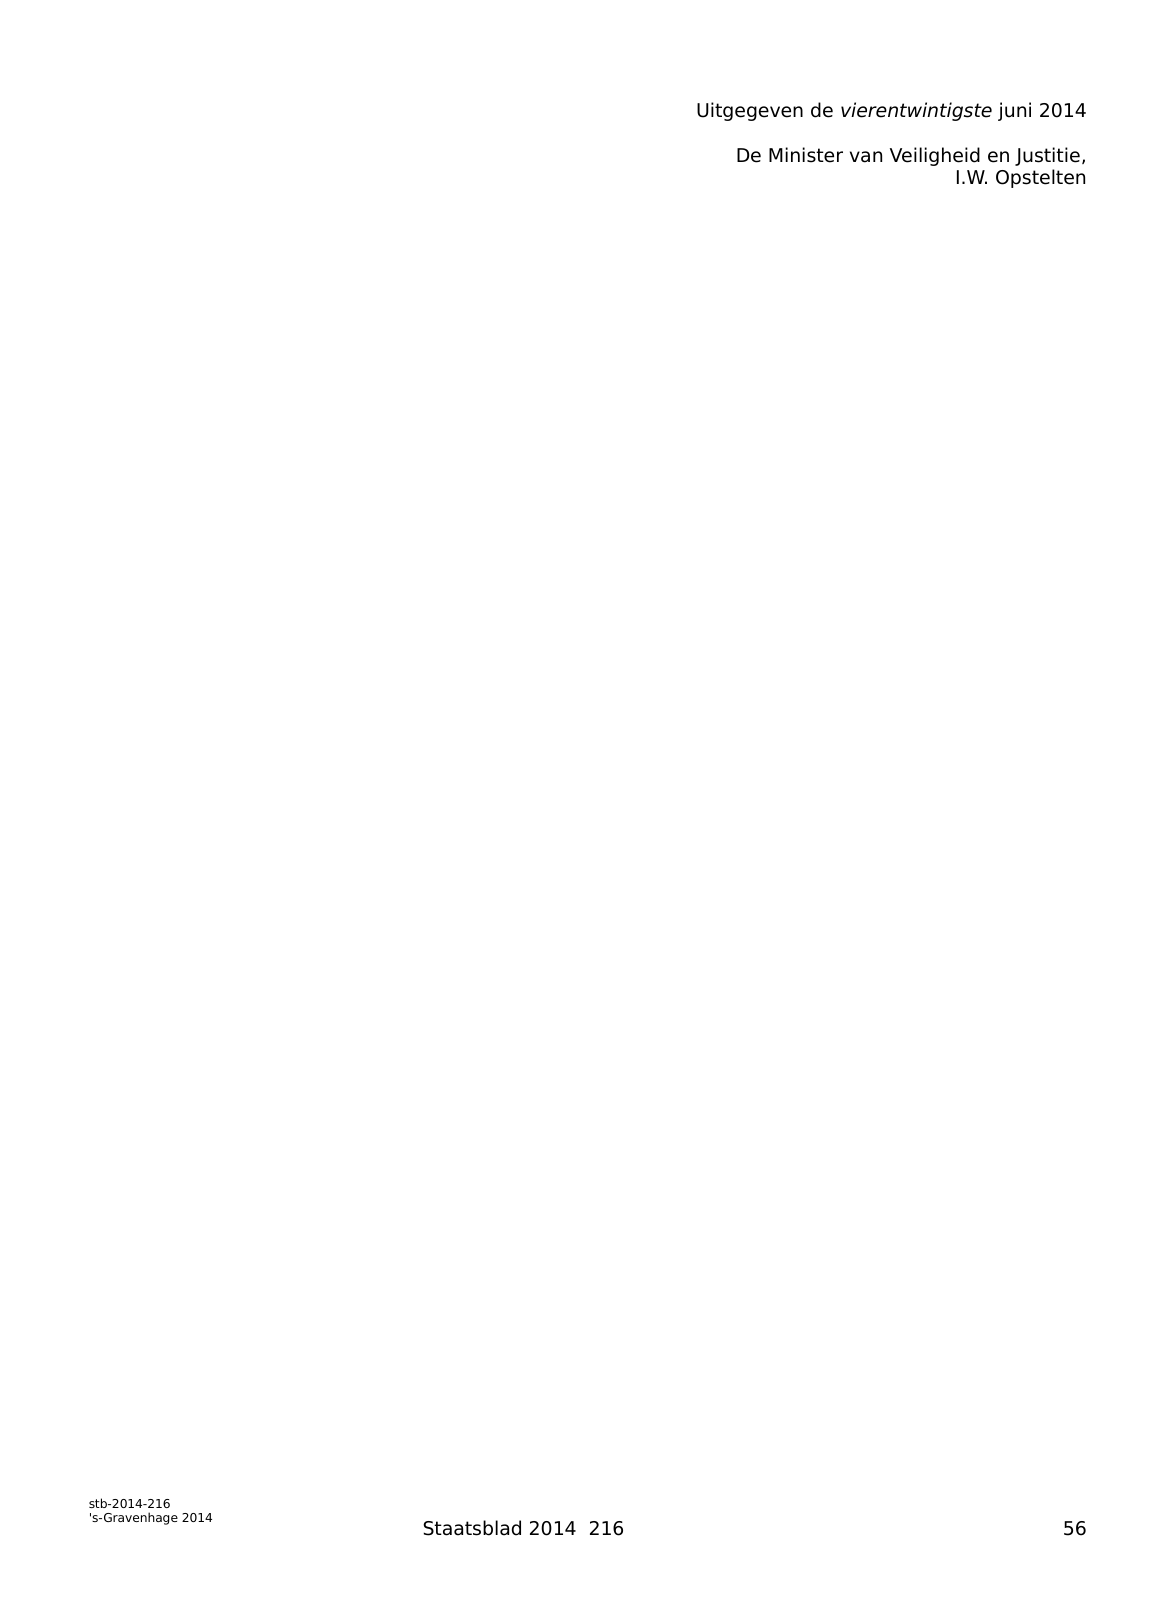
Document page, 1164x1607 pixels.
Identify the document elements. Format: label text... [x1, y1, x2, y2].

text 's-Gravenhage 2014 [88, 1511, 323, 1525]
text Uitgegeven de vierentwintigste juni 2014 [422, 100, 1087, 122]
text stb-2014-216 [88, 1497, 323, 1511]
text De Minister van Veiligheid en Justitie, I.W. Opstelten [422, 144, 1087, 188]
